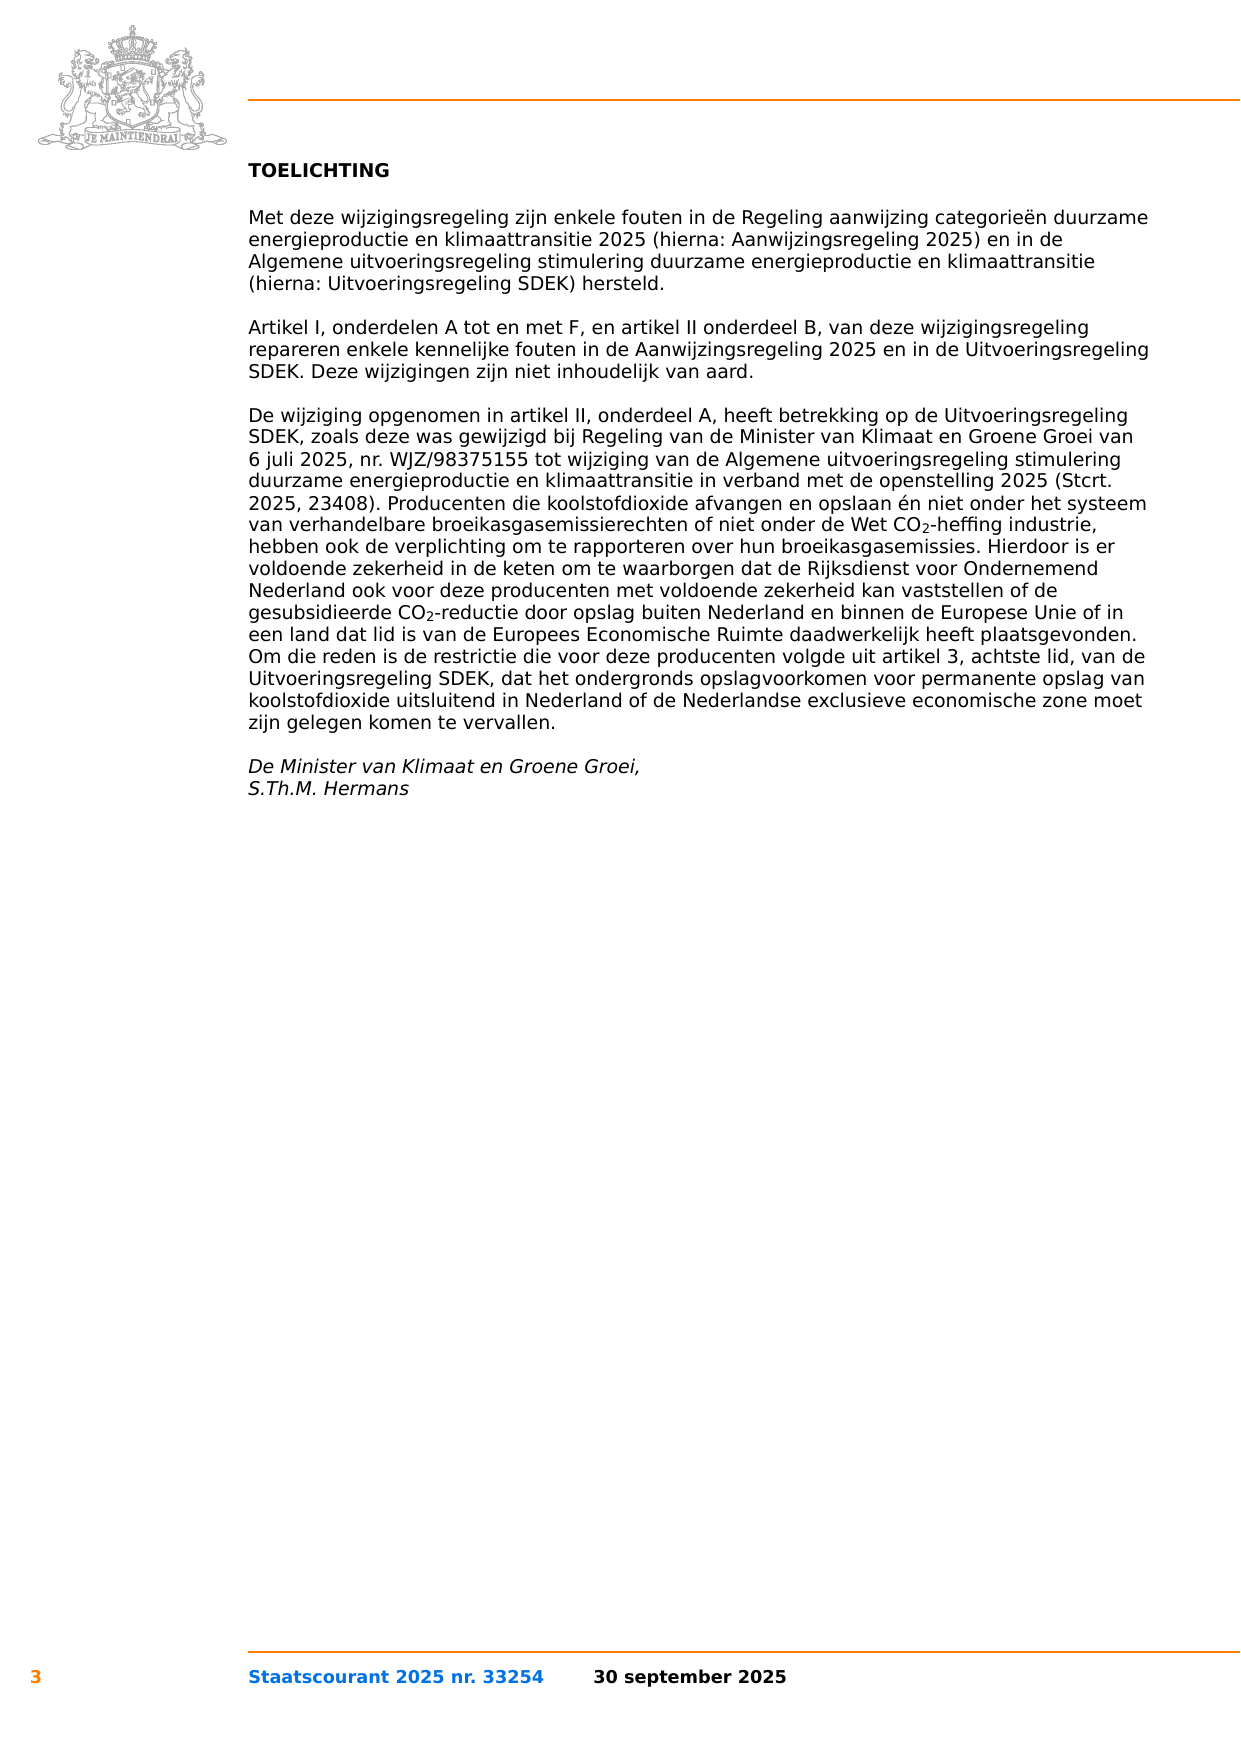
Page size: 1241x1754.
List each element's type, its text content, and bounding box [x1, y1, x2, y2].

text De Minister van Klimaat en Groene Groei, S.Th.M. Hermans [248, 756, 1163, 800]
subtitle TOELICHTING [248, 160, 1163, 182]
text De wijziging opgenomen in artikel II, onderdeel A, heeft betrekking op de Uitvoeringsregeling SDEK, zoals deze was gewijzigd bij Regeling van de Minister van Klimaat en Groene Groei van 6 juli 2025, nr. WJZ/98375155 tot wijziging van de Algemene uitvoeringsregeling stimulering duurzame energieproductie en klimaattransitie in verband met de openstelling 2025 (Stcrt. 2025, 23408). Producenten die koolstofdioxide afvangen en opslaan én niet onder het systeem van verhandelbare broeikasgasemissierechten of niet onder de Wet CO2-heffing industrie, hebben ook de verplichting om te rapporteren over hun broeikasgasemissies. Hierdoor is er voldoende zekerheid in de keten om te waarborgen dat de Rijksdienst voor Ondernemend Nederland ook voor deze producenten met voldoende zekerheid kan vaststellen of de gesubsidieerde CO2-reductie door opslag buiten Nederland en binnen de Europese Unie of in een land dat lid is van de Europees Economische Ruimte daadwerkelijk heeft plaatsgevonden. Om die reden is de restrictie die voor deze producenten volgde uit artikel 3, achtste lid, van de Uitvoeringsregeling SDEK, dat het ondergronds opslagvoorkomen voor permanente opslag van koolstofdioxide uitsluitend in Nederland of de Nederlandse exclusieve economische zone moet zijn gelegen komen te vervallen. [248, 404, 1163, 734]
picture [38, 25, 227, 150]
text Met deze wijzigingsregeling zijn enkele fouten in de Regeling aanwijzing categorieën duurzame energieproductie en klimaattransitie 2025 (hierna: Aanwijzingsregeling 2025) en in de Algemene uitvoeringsregeling stimulering duurzame energieproductie en klimaattransitie (hierna: Uitvoeringsregeling SDEK) hersteld. [248, 207, 1163, 295]
text Artikel I, onderdelen A tot en met F, en artikel II onderdeel B, van deze wijzigingsregeling repareren enkele kennelijke fouten in de Aanwijzingsregeling 2025 en in de Uitvoeringsregeling SDEK. Deze wijzigingen zijn niet inhoudelijk van aard. [248, 317, 1163, 383]
